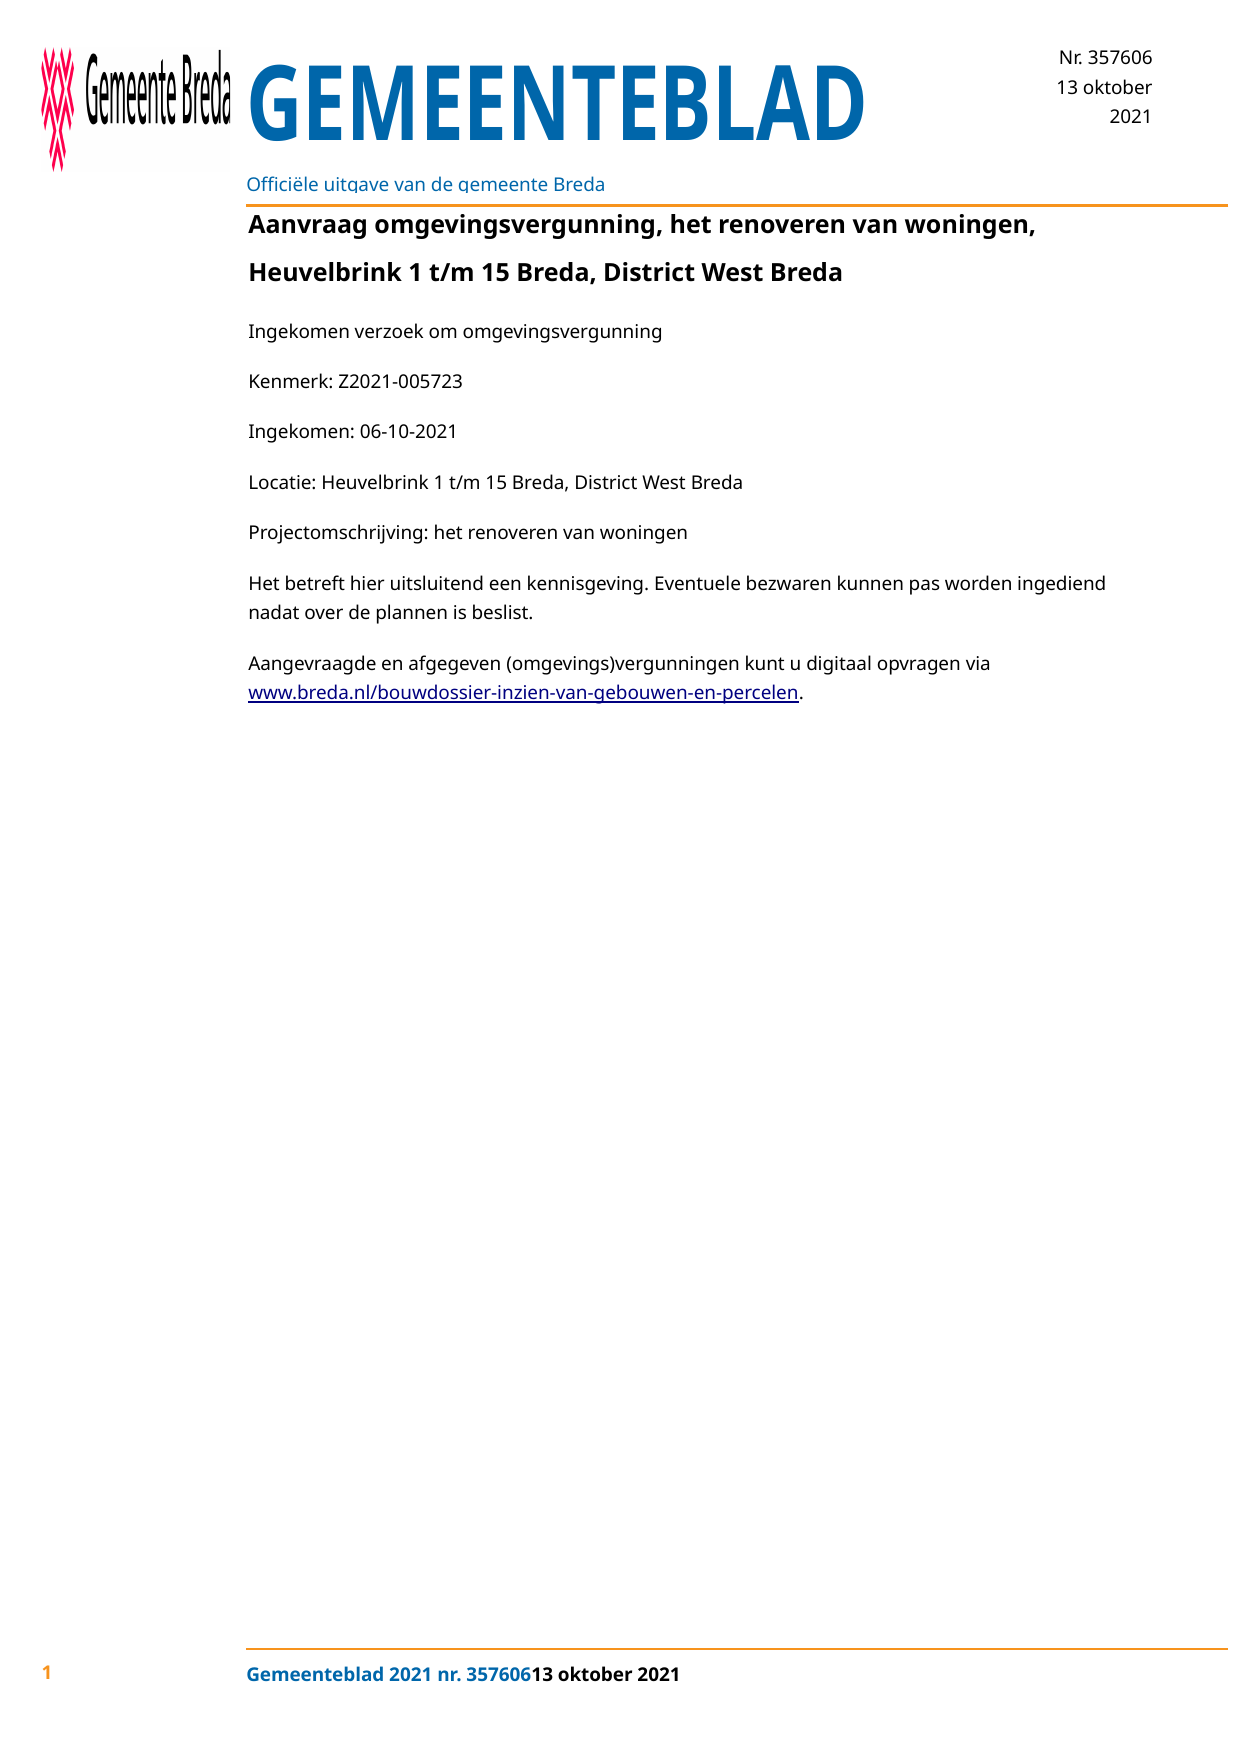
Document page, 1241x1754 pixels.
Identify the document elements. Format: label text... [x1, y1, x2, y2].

text Projectomschrijving: het renoveren van woningen [248, 519, 1152, 545]
picture [41, 47, 231, 172]
text Aanvraag omgevingsvergunning, het renoveren van woningen, Heuvelbrink 1 t/m 15 Breda, District West Breda [248, 207, 1152, 288]
text Kenmerk: Z2021-005723 [248, 368, 1152, 394]
text Het betreft hier uitsluitend een kennisgeving. Eventuele bezwaren kunnen pas worden ingediend nadat over de plannen is beslist. [248, 570, 1152, 625]
text Locatie: Heuvelbrink 1 t/m 15 Breda, District West Breda [248, 469, 1152, 495]
text Aangevraagde en afgegeven (omgevings)vergunningen kunt u digitaal opvragen via www.breda.nl/bouwdossier-inzien-van-gebouwen-en-percelen. [248, 650, 1152, 705]
text Ingekomen verzoek om omgevingsvergunning [248, 318, 1152, 344]
text Ingekomen: 06-10-2021 [248, 419, 1152, 444]
